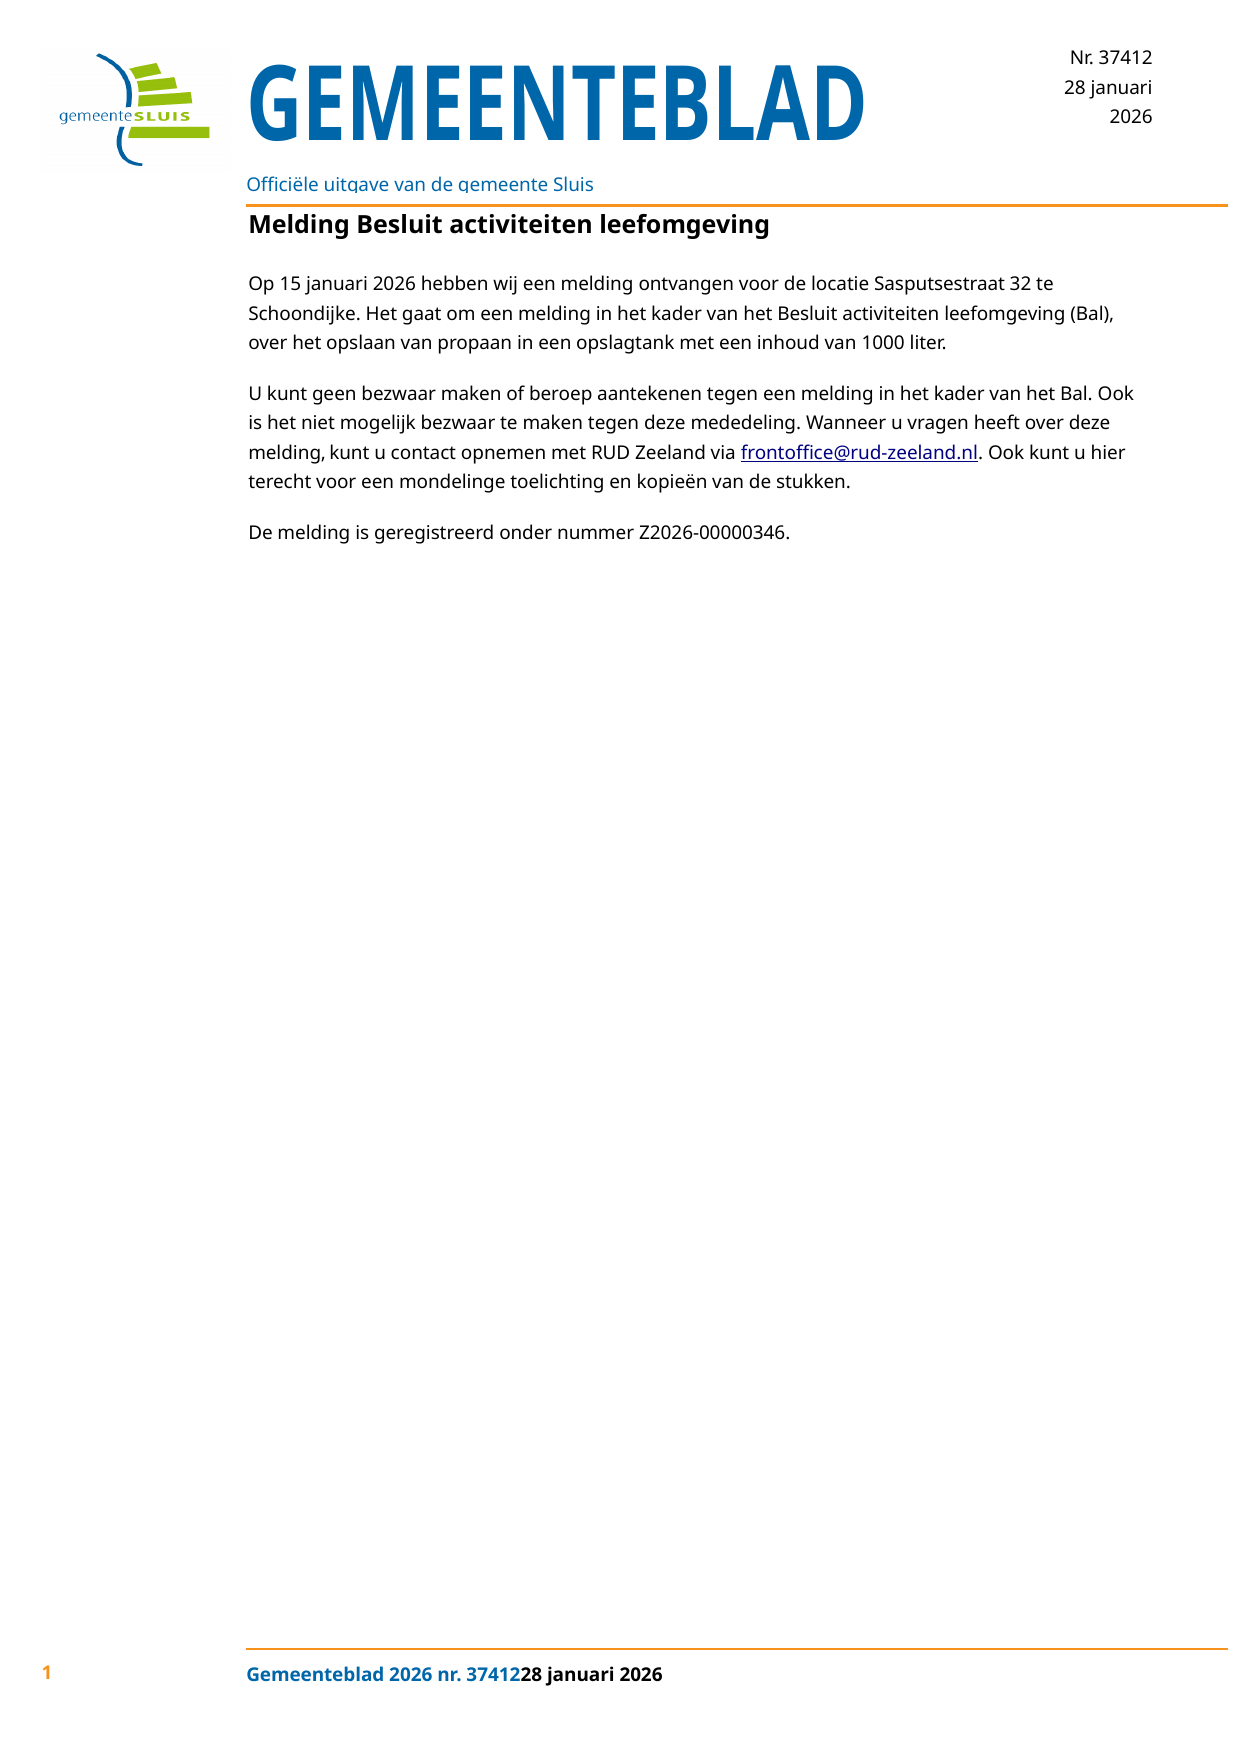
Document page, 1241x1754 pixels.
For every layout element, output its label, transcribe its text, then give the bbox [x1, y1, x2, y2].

text Melding Besluit activiteiten leefomgeving [248, 207, 1152, 241]
text Op 15 januari 2026 hebben wij een melding ontvangen voor de locatie Sasputsestraat 32 te Schoondijke. Het gaat om een melding in het kader van het Besluit activiteiten leefomgeving (Bal), over het opslaan van propaan in een opslagtank met een inhoud van 1000 liter. [248, 270, 1152, 355]
text De melding is geregistreerd onder nummer Z2026-00000346. [248, 519, 1152, 545]
picture [41, 47, 231, 172]
text U kunt geen bezwaar maken of beroep aantekenen tegen een melding in het kader van het Bal. Ook is het niet mogelijk bezwaar te maken tegen deze mededeling. Wanneer u vragen heeft over deze melding, kunt u contact opnemen met RUD Zeeland via frontoffice@rud-zeeland.nl. Ook kunt u hier terecht voor een mondelinge toelichting en kopieën van de stukken. [248, 380, 1152, 494]
